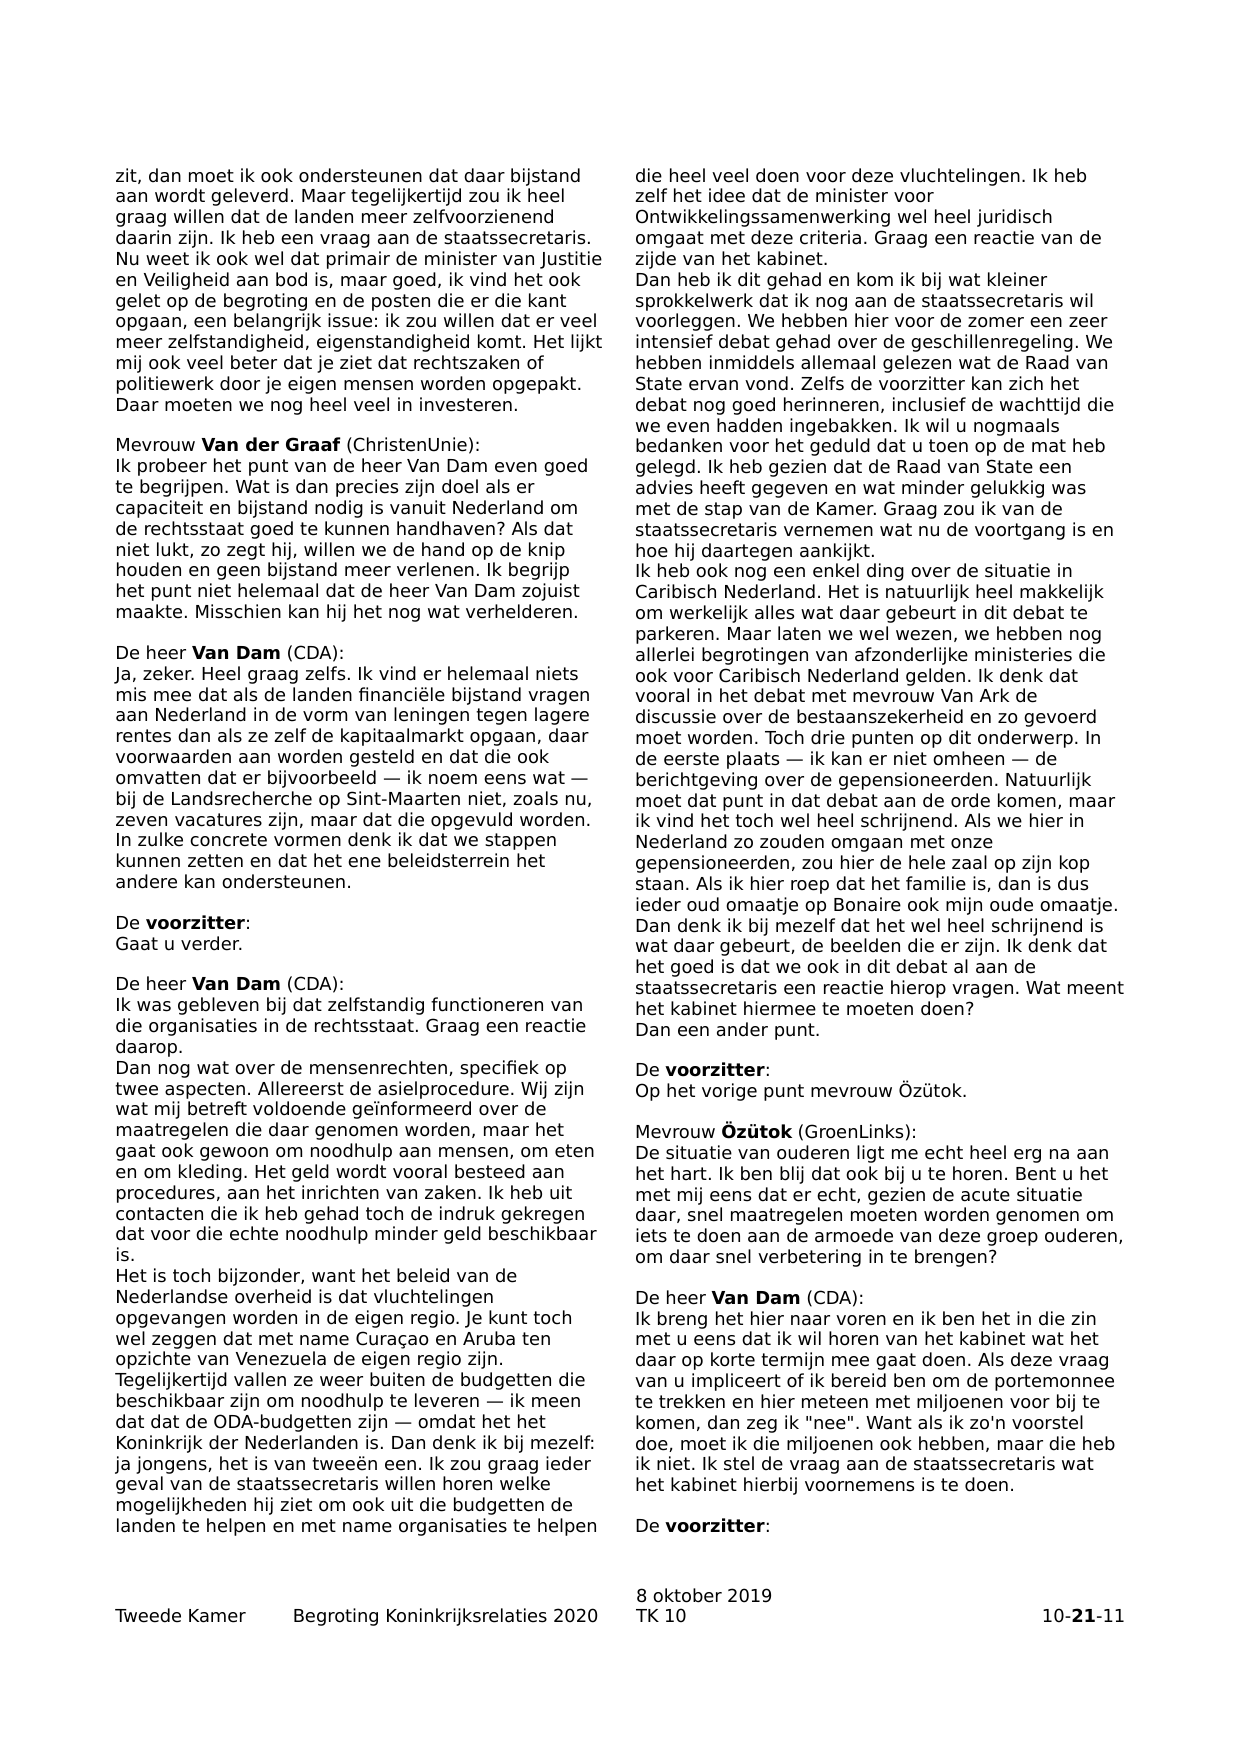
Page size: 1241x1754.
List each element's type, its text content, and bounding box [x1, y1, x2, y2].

text De voorzitter: [635, 1516, 1125, 1537]
text Mevrouw Van der Graaf (ChristenUnie): [115, 435, 605, 456]
text Ik breng het hier naar voren en ik ben het in die zin met u eens dat ik wil horen van het kabinet wat het daar op korte termijn mee gaat doen. Als deze vraag van u impliceert of ik bereid ben om de portemonnee te trekken en hier meteen met miljoenen voor bij te komen, dan zeg ik "nee". Want als ik zo'n voorstel doe, moet ik die miljoenen ook hebben, maar die heb ik niet. Ik stel de vraag aan de staatssecretaris wat het kabinet hierbij voornemens is te doen. [635, 1308, 1125, 1496]
text Het is toch bijzonder, want het beleid van de Nederlandse overheid is dat vluchtelingen opgevangen worden in de eigen regio. Je kunt toch wel zeggen dat met name Curaçao en Aruba ten opzichte van Venezuela de eigen regio zijn. Tegelijkertijd vallen ze weer buiten de budgetten die beschikbaar zijn om noodhulp te leveren — ik meen dat dat de ODA-budgetten zijn — omdat het het Koninkrijk der Nederlanden is. Dan denk ik bij mezelf: ja jongens, het is van tweeën een. Ik zou graag ieder geval van de staatssecretaris willen horen welke mogelijkheden hij ziet om ook uit die budgetten de landen te helpen en met name organisaties te helpen [115, 1266, 605, 1537]
text Dan een ander punt. [635, 1019, 1125, 1040]
text Gaat u verder. [115, 933, 605, 954]
text Ik probeer het punt van de heer Van Dam even goed te begrijpen. Wat is dan precies zijn doel als er capaciteit en bijstand nodig is vanuit Nederland om de rechtsstaat goed te kunnen handhaven? Als dat niet lukt, zo zegt hij, willen we de hand op de knip houden en geen bijstand meer verlenen. Ik begrijp het punt niet helemaal dat de heer Van Dam zojuist maakte. Misschien kan hij het nog wat verhelderen. [115, 456, 605, 623]
text die heel veel doen voor deze vluchtelingen. Ik heb zelf het idee dat de minister voor Ontwikkelingssamenwerking wel heel juridisch omgaat met deze criteria. Graag een reactie van de zijde van het kabinet. [635, 165, 1125, 269]
text Ik heb ook nog een enkel ding over de situatie in Caribisch Nederland. Het is natuurlijk heel makkelijk om werkelijk alles wat daar gebeurt in dit debat te parkeren. Maar laten we wel wezen, we hebben nog allerlei begrotingen van afzonderlijke ministeries die ook voor Caribisch Nederland gelden. Ik denk dat vooral in het debat met mevrouw Van Ark de discussie over de bestaanszekerheid en zo gevoerd moet worden. Toch drie punten op dit onderwerp. In de eerste plaats — ik kan er niet omheen — de berichtgeving over de gepensioneerden. Natuurlijk moet dat punt in dat debat aan de orde komen, maar ik vind het toch wel heel schrijnend. Als we hier in Nederland zo zouden omgaan met onze gepensioneerden, zou hier de hele zaal op zijn kop staan. Als ik hier roep dat het familie is, dan is dus ieder oud omaatje op Bonaire ook mijn oude omaatje. Dan denk ik bij mezelf dat het wel heel schrijnend is wat daar gebeurt, de beelden die er zijn. Ik denk dat het goed is dat we ook in dit debat al aan de staatssecretaris een reactie hierop vragen. Wat meent het kabinet hiermee te moeten doen? [635, 561, 1125, 1019]
text De voorzitter: [635, 1060, 1125, 1081]
text De heer Van Dam (CDA): [115, 974, 605, 995]
text zit, dan moet ik ook ondersteunen dat daar bijstand aan wordt geleverd. Maar tegelijkertijd zou ik heel graag willen dat de landen meer zelfvoorzienend daarin zijn. Ik heb een vraag aan de staatssecretaris. Nu weet ik ook wel dat primair de minister van Justitie en Veiligheid aan bod is, maar goed, ik vind het ook gelet op de begroting en de posten die er die kant opgaan, een belangrijk issue: ik zou willen dat er veel meer zelfstandigheid, eigenstandigheid komt. Het lijkt mij ook veel beter dat je ziet dat rechtszaken of politiewerk door je eigen mensen worden opgepakt. Daar moeten we nog heel veel in investeren. [115, 165, 605, 415]
text De heer Van Dam (CDA): [115, 643, 605, 663]
text De situatie van ouderen ligt me echt heel erg na aan het hart. Ik ben blij dat ook bij u te horen. Bent u het met mij eens dat er echt, gezien de acute situatie daar, snel maatregelen moeten worden genomen om iets te doen aan de armoede van deze groep ouderen, om daar snel verbetering in te brengen? [635, 1143, 1125, 1268]
text Ik was gebleven bij dat zelfstandig functioneren van die organisaties in de rechtsstaat. Graag een reactie daarop. [115, 995, 605, 1057]
text De voorzitter: [115, 913, 605, 933]
text Ja, zeker. Heel graag zelfs. Ik vind er helemaal niets mis mee dat als de landen financiële bijstand vragen aan Nederland in de vorm van leningen tegen lagere rentes dan als ze zelf de kapitaalmarkt opgaan, daar voorwaarden aan worden gesteld en dat die ook omvatten dat er bijvoorbeeld — ik noem eens wat — bij de Landsrecherche op Sint-Maarten niet, zoals nu, zeven vacatures zijn, maar dat die opgevuld worden. In zulke concrete vormen denk ik dat we stappen kunnen zetten en dat het ene beleidsterrein het andere kan ondersteunen. [115, 663, 605, 893]
text Dan heb ik dit gehad en kom ik bij wat kleiner sprokkelwerk dat ik nog aan de staatssecretaris wil voorleggen. We hebben hier voor de zomer een zeer intensief debat gehad over de geschillenregeling. We hebben inmiddels allemaal gelezen wat de Raad van State ervan vond. Zelfs de voorzitter kan zich het debat nog goed herinneren, inclusief de wachttijd die we even hadden ingebakken. Ik wil u nogmaals bedanken voor het geduld dat u toen op de mat heb gelegd. Ik heb gezien dat de Raad van State een advies heeft gegeven en wat minder gelukkig was met de stap van de Kamer. Graag zou ik van de staatssecretaris vernemen wat nu de voortgang is en hoe hij daartegen aankijkt. [635, 269, 1125, 561]
text De heer Van Dam (CDA): [635, 1288, 1125, 1308]
text Op het vorige punt mevrouw Özütok. [635, 1081, 1125, 1102]
text Mevrouw Özütok (GroenLinks): [635, 1122, 1125, 1143]
text Dan nog wat over de mensenrechten, specifiek op twee aspecten. Allereerst de asielprocedure. Wij zijn wat mij betreft voldoende geïnformeerd over de maatregelen die daar genomen worden, maar het gaat ook gewoon om noodhulp aan mensen, om eten en om kleding. Het geld wordt vooral besteed aan procedures, aan het inrichten van zaken. Ik heb uit contacten die ik heb gehad toch de indruk gekregen dat voor die echte noodhulp minder geld beschikbaar is. [115, 1057, 605, 1266]
